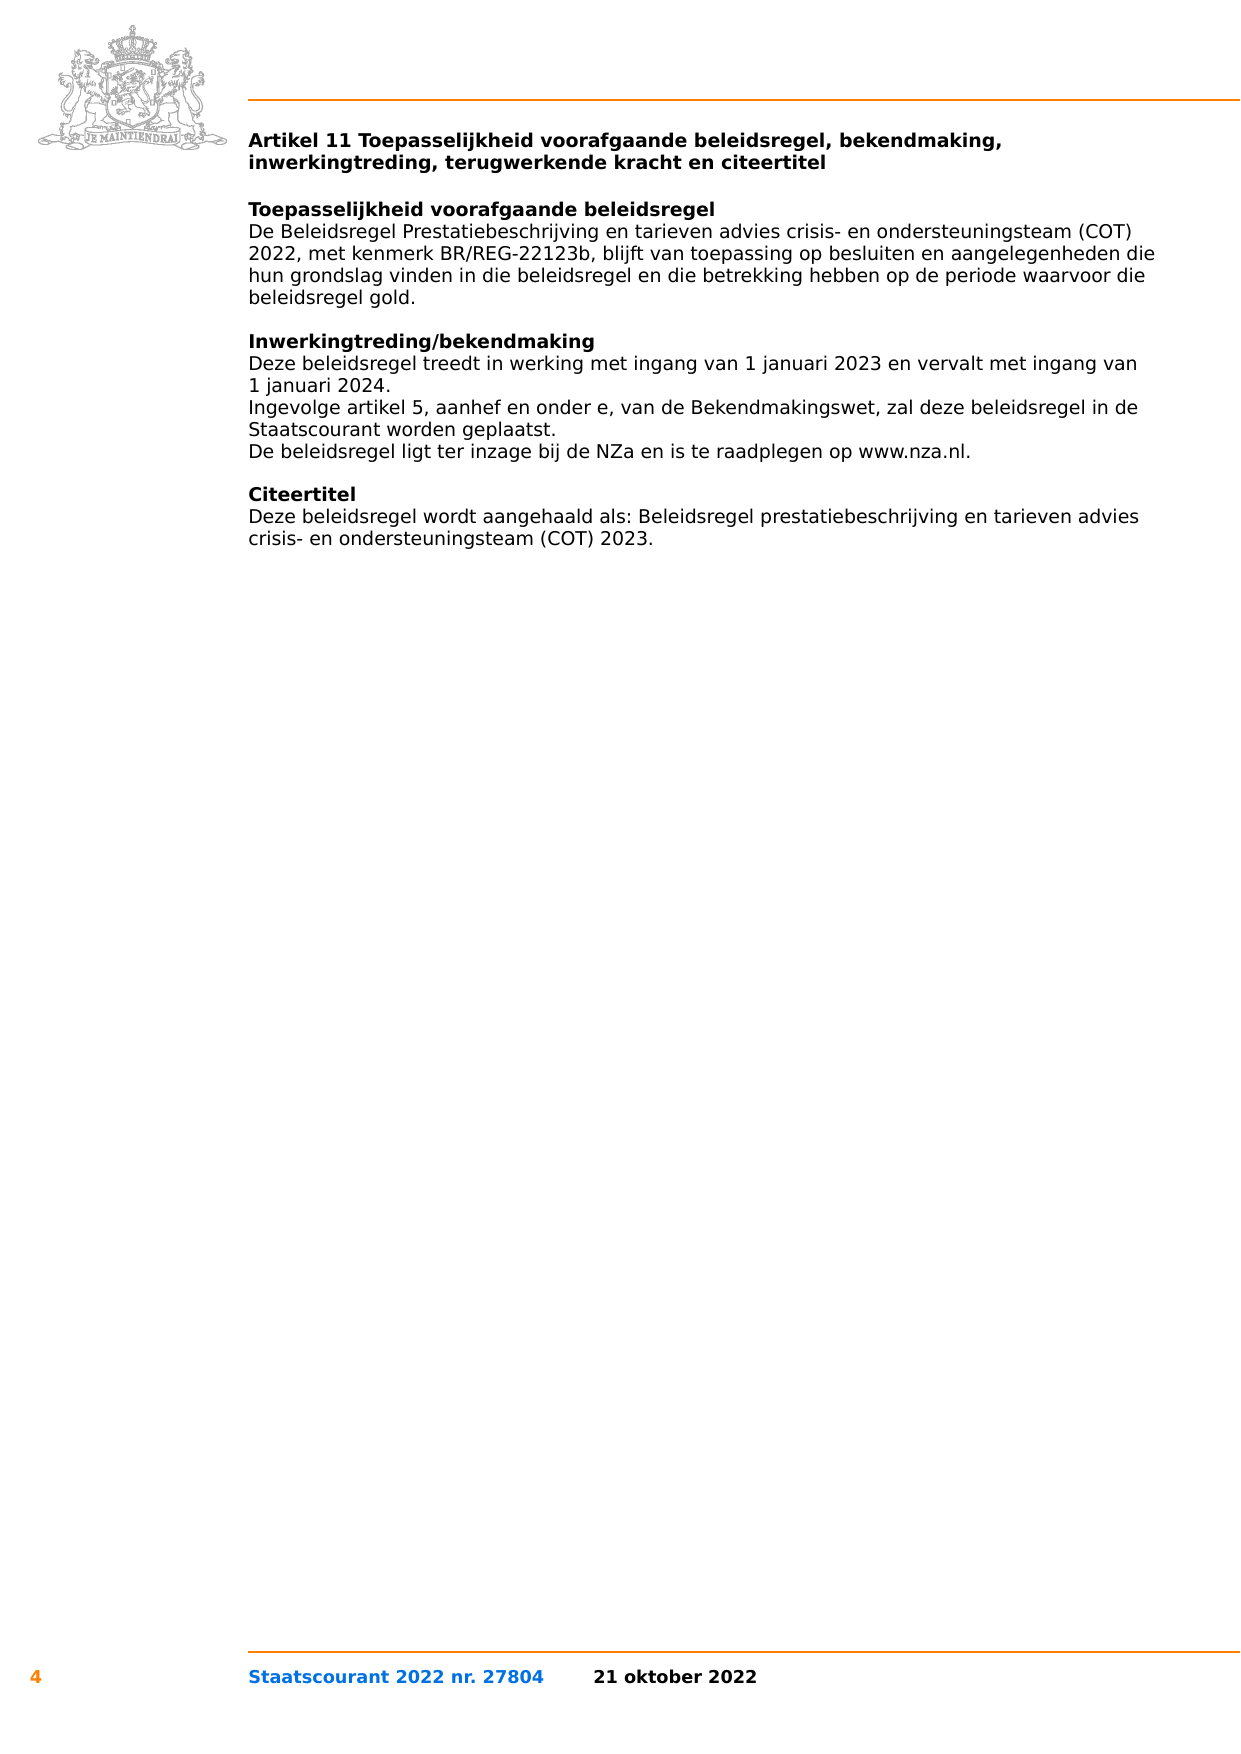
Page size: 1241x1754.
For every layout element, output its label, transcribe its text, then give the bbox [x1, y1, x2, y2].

picture [38, 25, 227, 150]
text Deze beleidsregel treedt in werking met ingang van 1 januari 2023 en vervalt met ingang van 1 januari 2024. [248, 353, 1163, 397]
subtitle Artikel 11 Toepasselijkheid voorafgaande beleidsregel, bekendmaking, inwerkingtreding, terugwerkende kracht en citeertitel [248, 130, 1163, 174]
subtitle Citeertitel [248, 484, 1163, 506]
subtitle Toepasselijkheid voorafgaande beleidsregel [248, 199, 1163, 221]
subtitle Inwerkingtreding/bekendmaking [248, 331, 1163, 353]
text De Beleidsregel Prestatiebeschrijving en tarieven advies crisis- en ondersteuningsteam (COT) 2022, met kenmerk BR/REG-22123b, blijft van toepassing op besluiten en aangelegenheden die hun grondslag vinden in die beleidsregel en die betrekking hebben op de periode waarvoor die beleidsregel gold. [248, 221, 1163, 309]
text De beleidsregel ligt ter inzage bij de NZa en is te raadplegen op www.nza.nl. [248, 441, 1163, 462]
text Ingevolge artikel 5, aanhef en onder e, van de Bekendmakingswet, zal deze beleidsregel in de Staatscourant worden geplaatst. [248, 397, 1163, 441]
text Deze beleidsregel wordt aangehaald als: Beleidsregel prestatiebeschrijving en tarieven advies crisis- en ondersteuningsteam (COT) 2023. [248, 506, 1163, 550]
